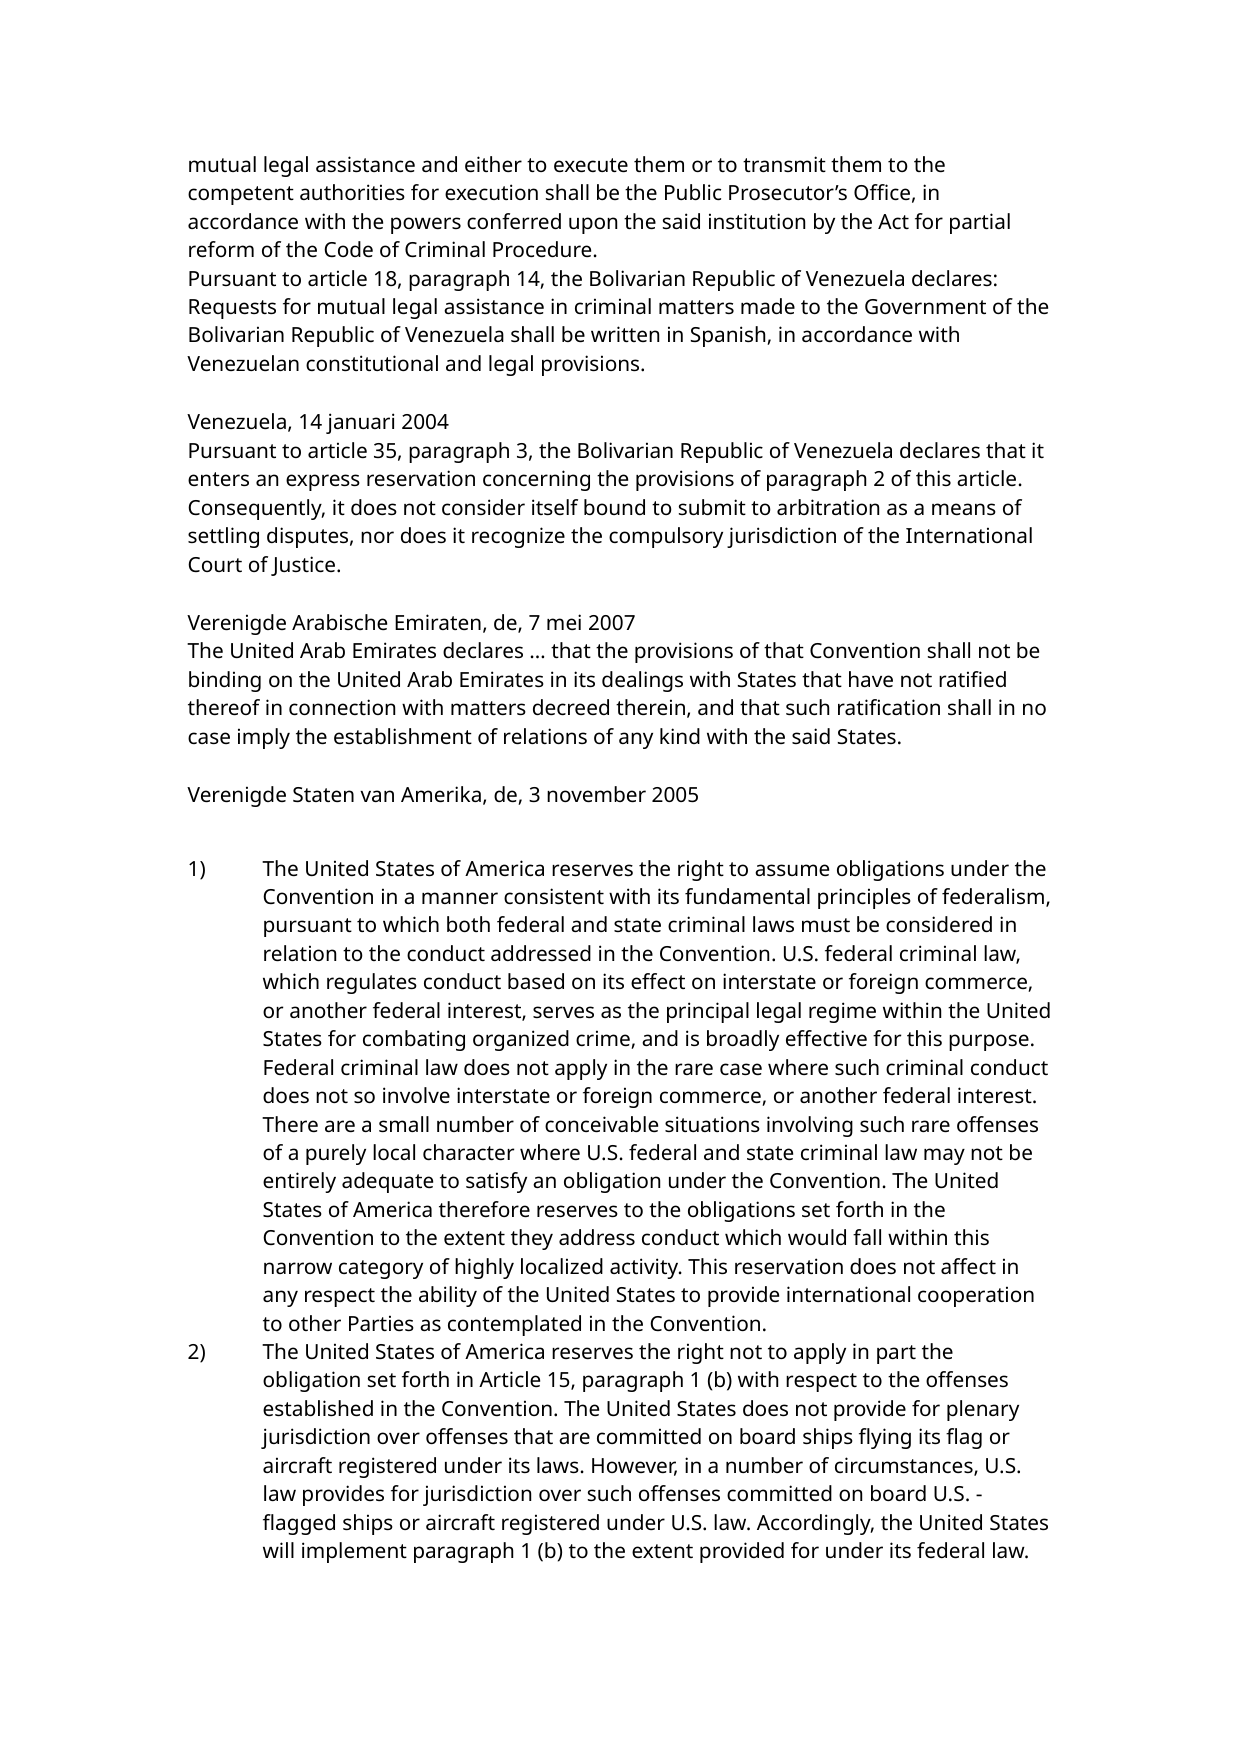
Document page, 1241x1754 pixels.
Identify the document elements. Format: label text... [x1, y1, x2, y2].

list The United States of America reserves the right to assume obligations under the Convention in a manner consistent with its fundamental principles of federalism, pursuant to which both federal and state criminal laws must be considered in relation to the conduct addressed in the Convention. U.S. federal criminal law, which regulates conduct based on its effect on interstate or foreign commerce, or another federal interest, serves as the principal legal regime within the United States for combating organized crime, and is broadly effective for this purpose. Federal criminal law does not apply in the rare case where such criminal conduct does not so involve interstate or foreign commerce, or another federal interest. There are a small number of conceivable situations involving such rare offenses of a purely local character where U.S. federal and state criminal law may not be entirely adequate to satisfy an obligation under the Convention. The United States of America therefore reserves to the obligations set forth in the Convention to the extent they address conduct which would fall within this narrow category of highly localized activity. This reservation does not affect in any respect the ability of the United States to provide international cooperation to other Parties as contemplated in the Convention. [187, 854, 1053, 1337]
text Requests for mutual legal assistance in criminal matters made to the Government of the Bolivarian Republic of Venezuela shall be written in Spanish, in accordance with Venezuelan constitutional and legal provisions. [187, 292, 1053, 377]
text The United Arab Emirates declares … that the provisions of that Convention shall not be binding on the United Arab Emirates in its dealings with States that have not ratified thereof in connection with matters decreed therein, and that such ratification shall in no case imply the establishment of relations of any kind with the said States. [187, 637, 1053, 750]
text Verenigde Arabische Emiraten, de, 7 mei 2007 [187, 608, 1053, 637]
list The United States of America reserves the right not to apply in part the obligation set forth in Article 15, paragraph 1 (b) with respect to the offenses established in the Convention. The United States does not provide for plenary jurisdiction over offenses that are committed on board ships flying its flag or aircraft registered under its laws. However, in a number of circumstances, U.S. law provides for jurisdiction over such offenses committed on board U.S. -flagged ships or aircraft registered under U.S. law. Accordingly, the United States will implement paragraph 1 (b) to the extent provided for under its federal law. [187, 1337, 1053, 1565]
text Verenigde Staten van Amerika, de, 3 november 2005 [187, 780, 1053, 809]
text Pursuant to article 18, paragraph 14, the Bolivarian Republic of Venezuela declares: [187, 264, 1053, 292]
text Pursuant to article 35, paragraph 3, the Bolivarian Republic of Venezuela declares that it enters an express reservation concerning the provisions of paragraph 2 of this article. Consequently, it does not consider itself bound to submit to arbitration as a means of settling disputes, nor does it recognize the compulsory jurisdiction of the International Court of Justice. [187, 436, 1053, 578]
text Venezuela, 14 januari 2004 [187, 407, 1053, 436]
text mutual legal assistance and either to execute them or to transmit them to the competent authorities for execution shall be the Public Prosecutor’s Office, in accordance with the powers conferred upon the said institution by the Act for partial reform of the Code of Criminal Procedure. [187, 150, 1053, 264]
